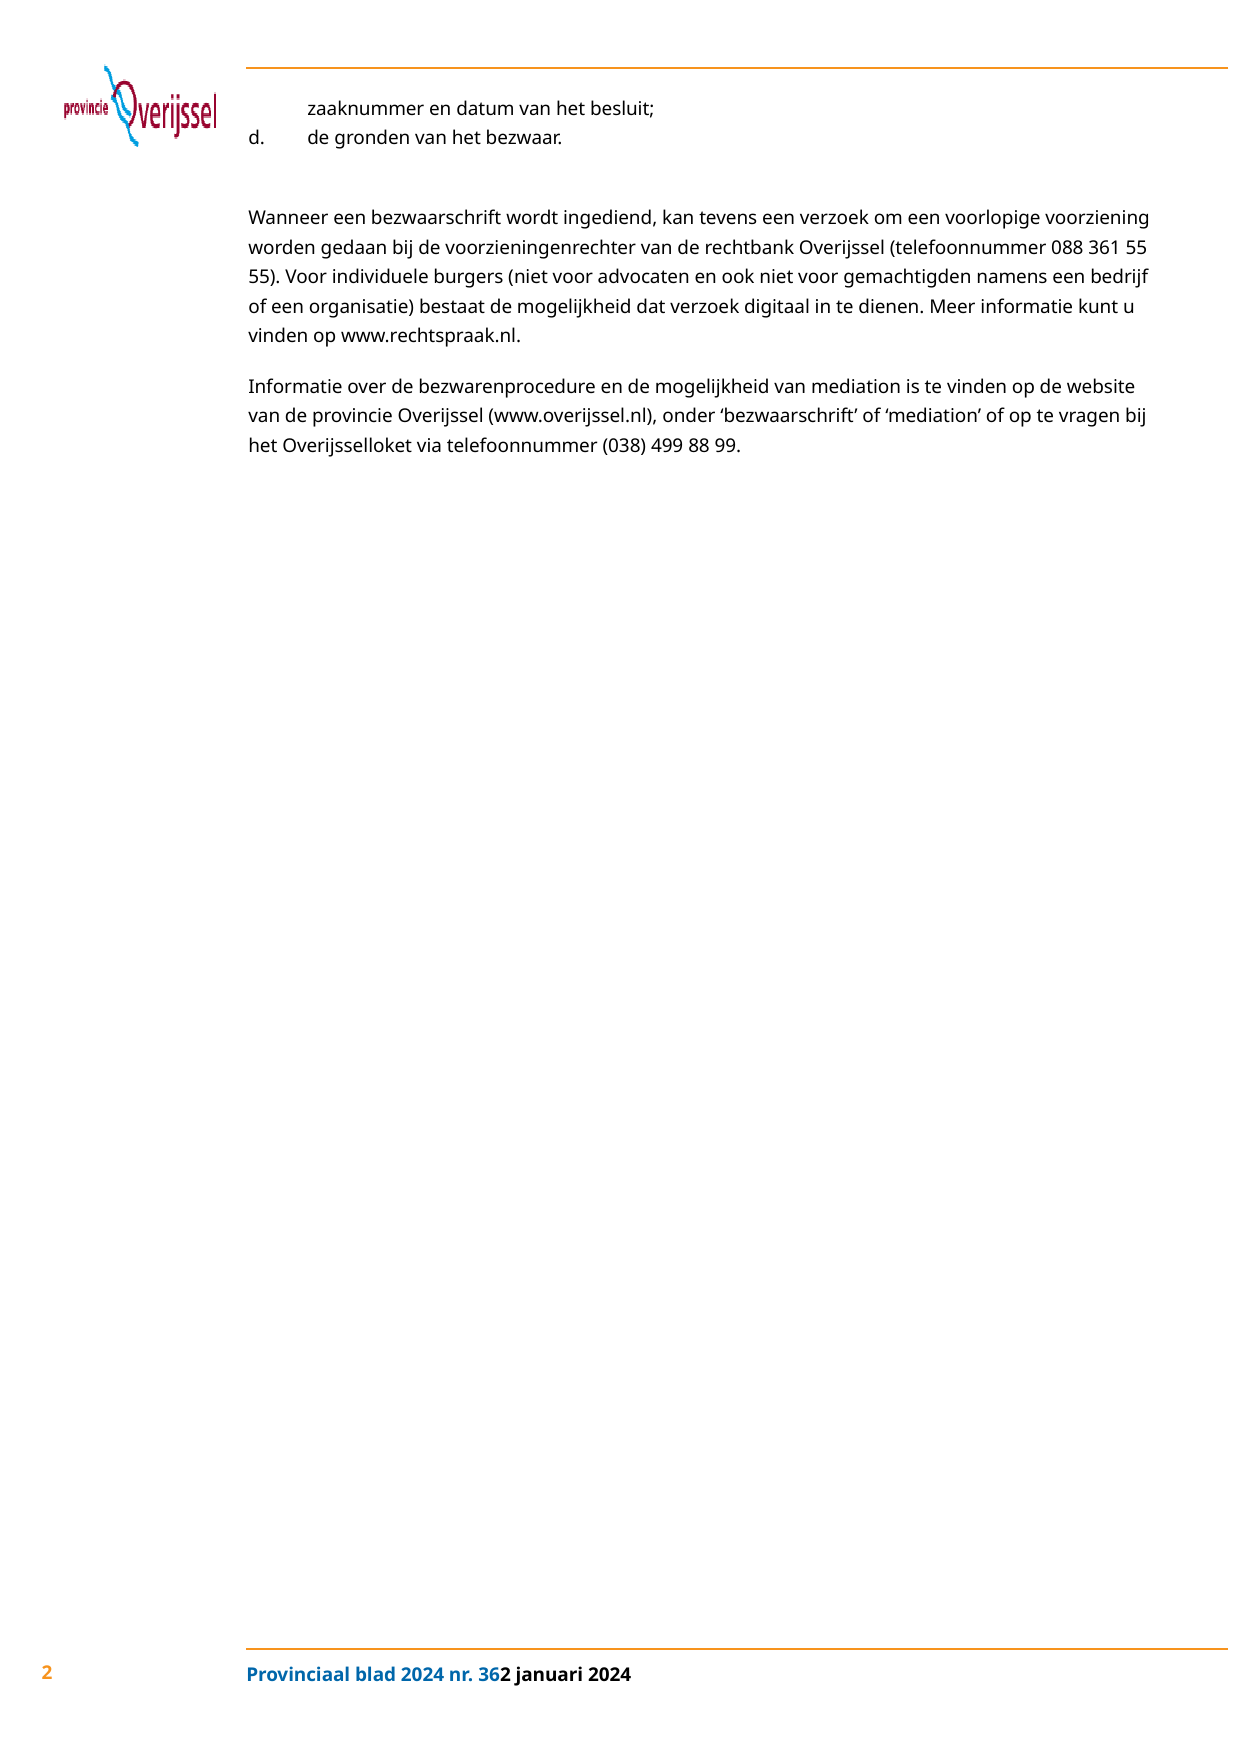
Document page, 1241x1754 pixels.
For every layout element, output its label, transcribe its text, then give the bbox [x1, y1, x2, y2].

list de gronden van het bezwaar. [248, 124, 1152, 150]
text Wanneer een bezwaarschrift wordt ingediend, kan tevens een verzoek om een voorlopige voorziening worden gedaan bij de voorzieningenrechter van de rechtbank Overijssel (telefoonnummer 088 361 55 55). Voor individuele burgers (niet voor advocaten en ook niet voor gemachtigden namens een bedrijf of een organisatie) bestaat de mogelijkheid dat verzoek digitaal in te dienen. Meer informatie kunt u vinden op www.rechtspraak.nl. [248, 204, 1152, 348]
picture [41, 47, 231, 172]
list zaaknummer en datum van het besluit; [248, 95, 1152, 121]
text Informatie over de bezwarenprocedure en de mogelijkheid van mediation is te vinden op de website van de provincie Overijssel (www.overijssel.nl), onder ‘bezwaarschrift’ of ‘mediation’ of op te vragen bij het Overijsselloket via telefoonnummer (038) 499 88 99. [248, 373, 1152, 458]
